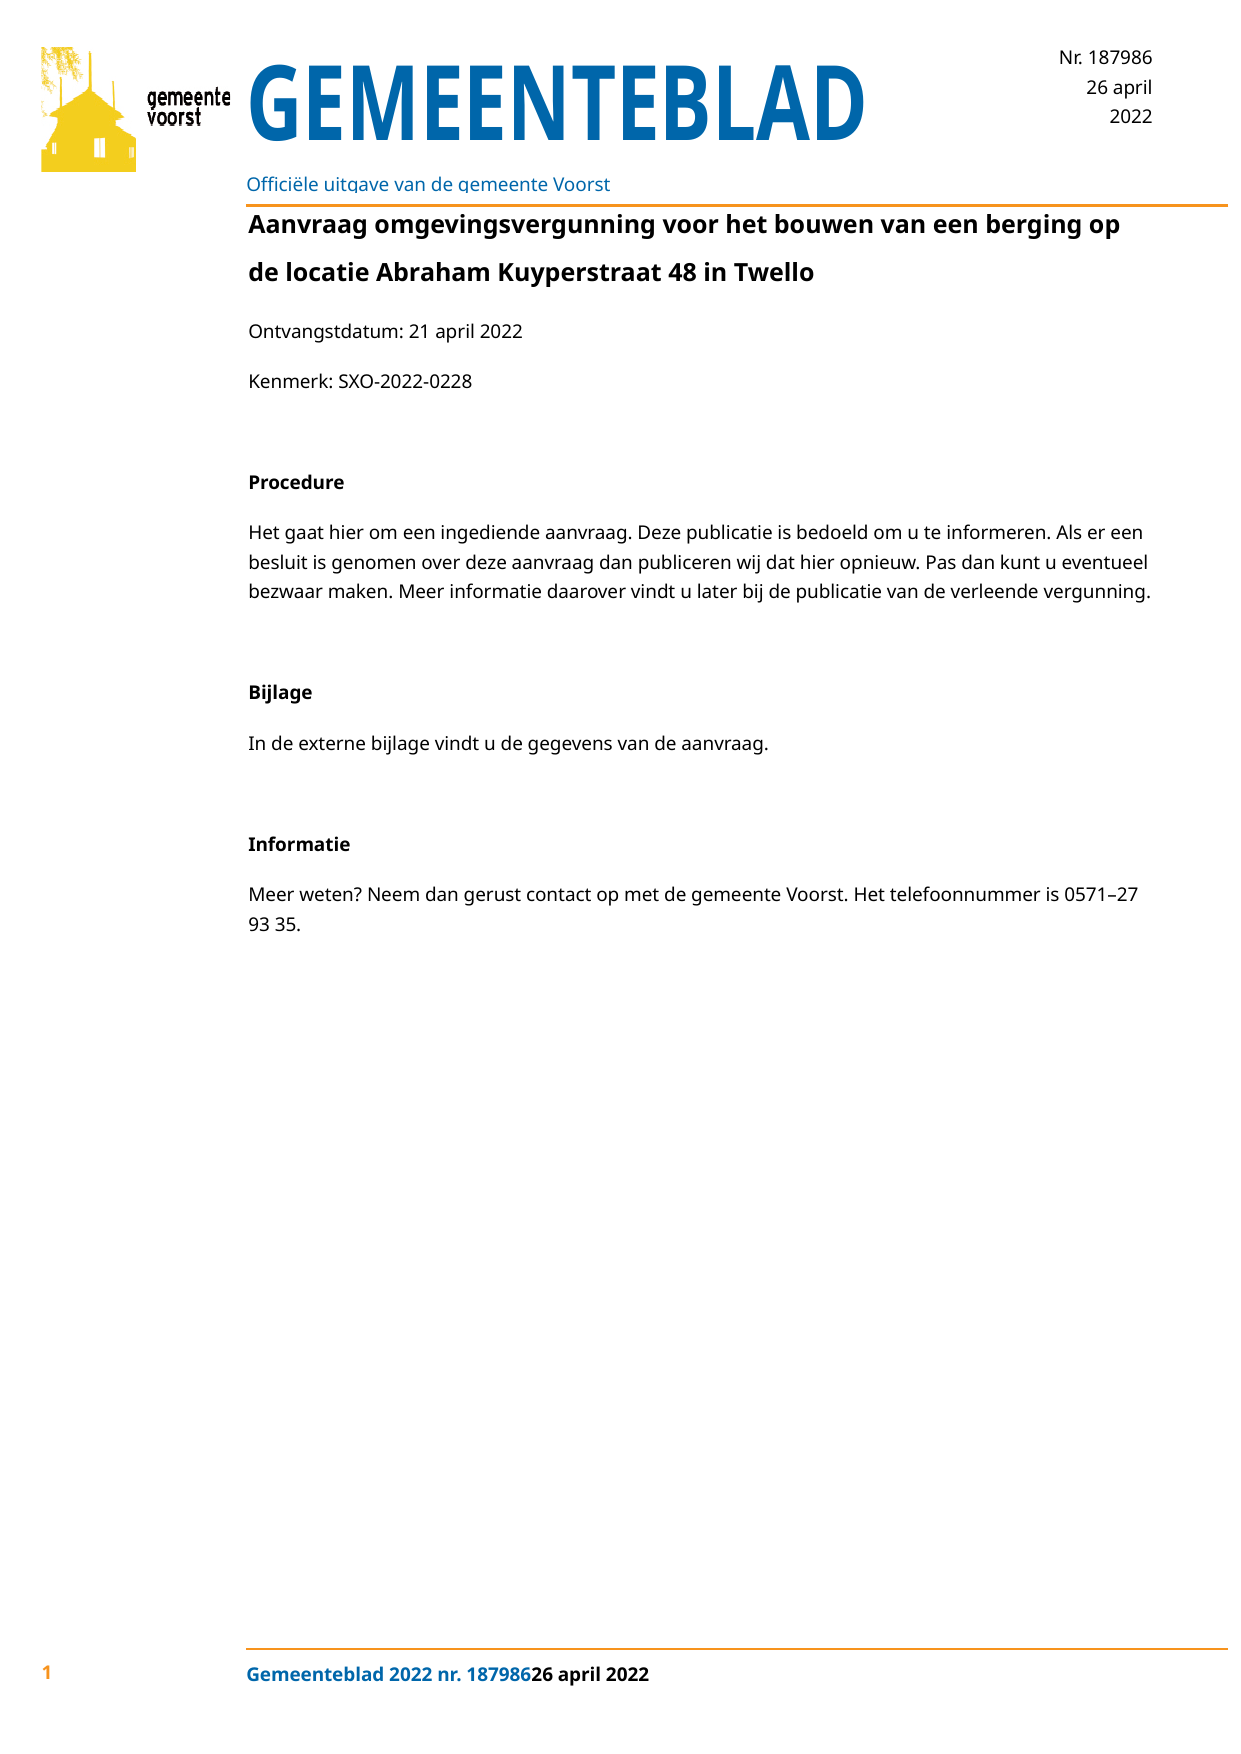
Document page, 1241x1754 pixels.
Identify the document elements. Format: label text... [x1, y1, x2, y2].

text Aanvraag omgevingsvergunning voor het bouwen van een berging op de locatie Abraham Kuyperstraat 48 in Twello [248, 207, 1152, 288]
picture [41, 47, 231, 172]
text Kenmerk: SXO-2022-0228 [248, 368, 1152, 394]
text In de externe bijlage vindt u de gegevens van de aanvraag. [248, 730, 1152, 756]
text Ontvangstdatum: 21 april 2022 [248, 318, 1152, 344]
text Informatie [248, 831, 1152, 857]
text Het gaat hier om een ingediende aanvraag. Deze publicatie is bedoeld om u te informeren. Als er een besluit is genomen over deze aanvraag dan publiceren wij dat hier opnieuw. Pas dan kunt u eventueel bezwaar maken. Meer informatie daarover vindt u later bij de publicatie van de verleende vergunning. [248, 519, 1152, 604]
text Meer weten? Neem dan gerust contact op met de gemeente Voorst. Het telefoonnummer is 0571–27 93 35. [248, 881, 1152, 937]
text Procedure [248, 469, 1152, 495]
text Bijlage [248, 679, 1152, 705]
